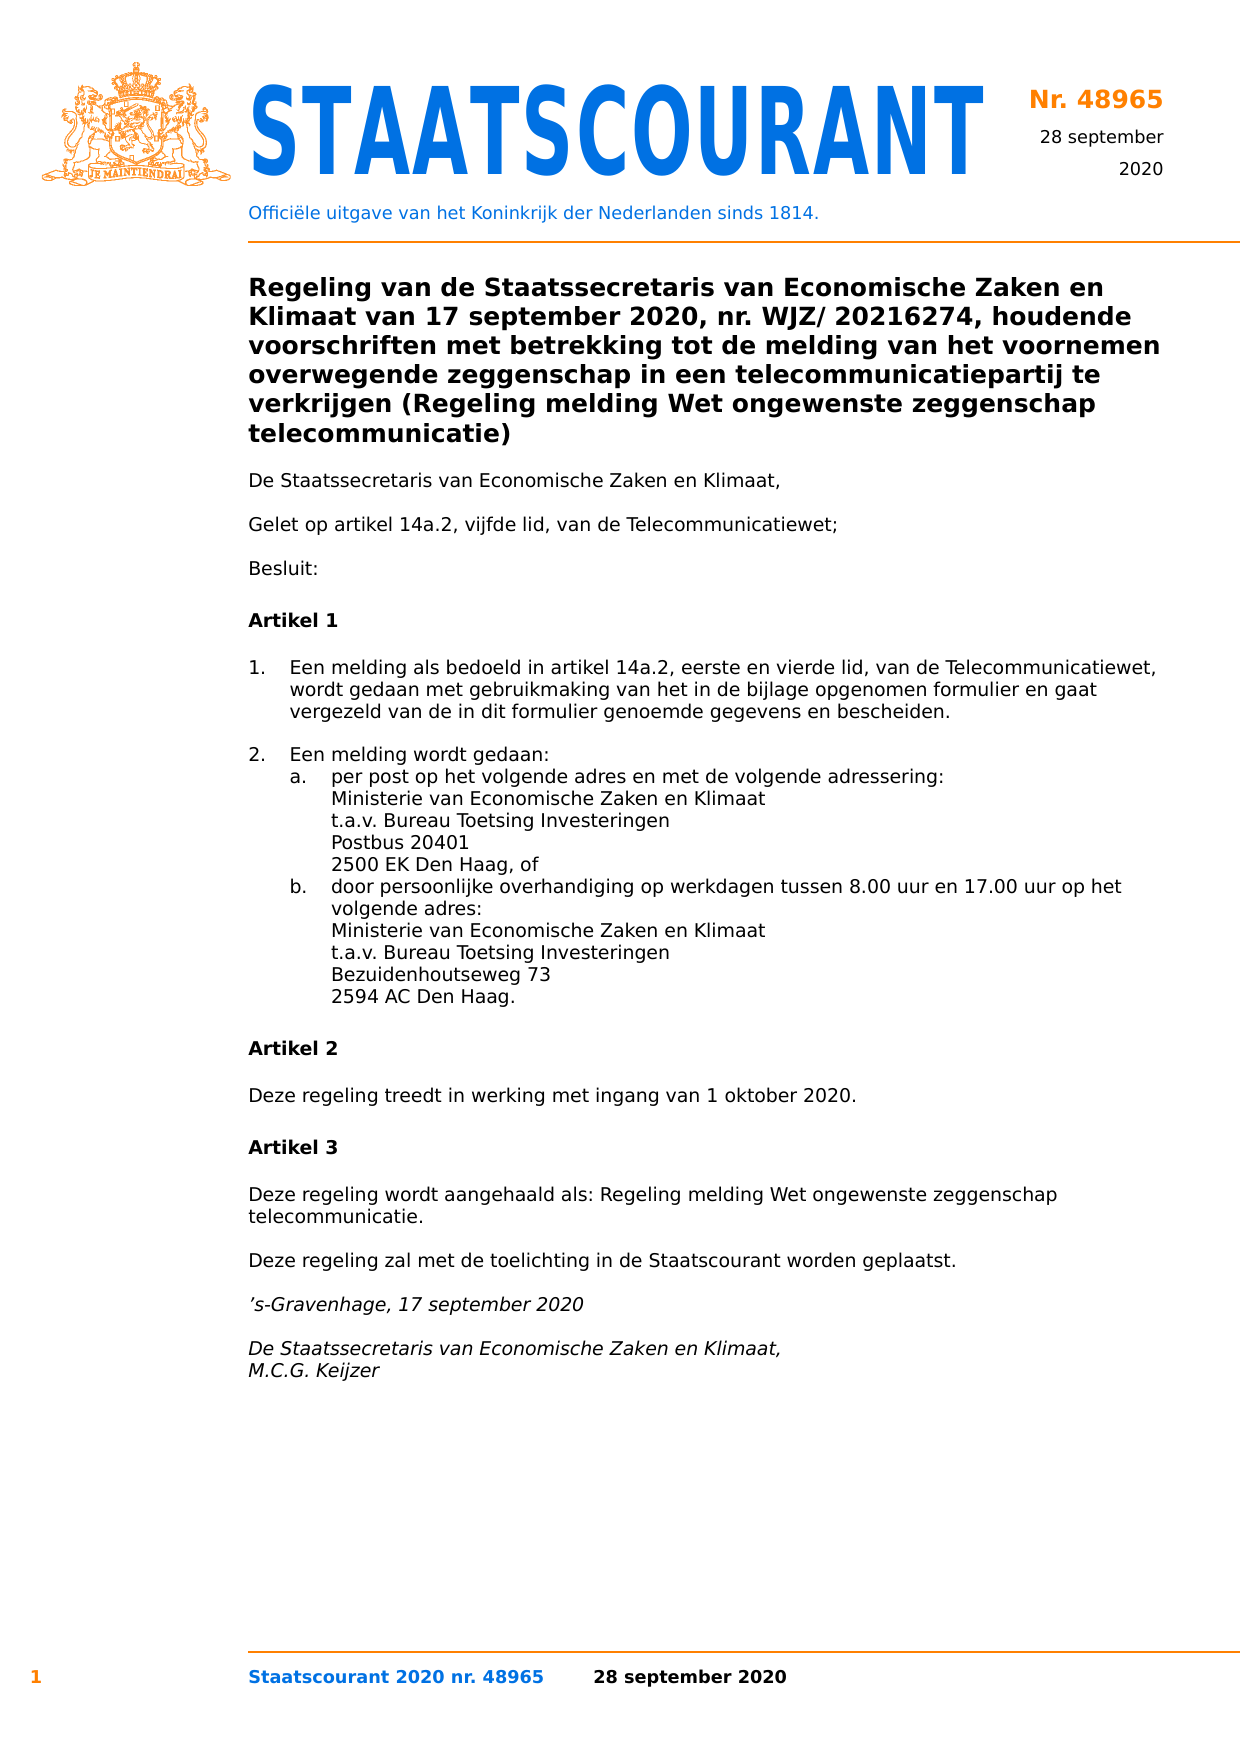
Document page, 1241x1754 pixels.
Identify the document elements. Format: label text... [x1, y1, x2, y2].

text 2594 AC Den Haag. [331, 986, 1163, 1008]
text Besluit: [248, 558, 1163, 579]
subtitle Artikel 3 [248, 1137, 1163, 1159]
subtitle Artikel 1 [248, 609, 1163, 632]
text Postbus 20401 [331, 832, 1163, 854]
text t.a.v. Bureau Toetsing Investeringen [331, 942, 1163, 964]
table_header STAATSCOURANT [248, 62, 998, 203]
table_cell Officiële uitgave van het Koninkrijk der Nederlanden sinds 1814. [248, 203, 1240, 241]
text t.a.v. Bureau Toetsing Investeringen [331, 810, 1163, 832]
table_cell 28 september [998, 121, 1240, 153]
text Deze regeling zal met de toelichting in de Staatscourant worden geplaatst. [248, 1250, 1163, 1272]
table_header Nr. 48965 [998, 62, 1240, 121]
text Bezuidenhoutseweg 73 [331, 964, 1163, 986]
text 2. Een melding wordt gedaan: [248, 744, 1163, 766]
text b. door persoonlijke overhandiging op werkdagen tussen 8.00 uur en 17.00 uur op het volgende adres: [289, 876, 1163, 920]
text 1. Een melding als bedoeld in artikel 14a.2, eerste en vierde lid, van de Telecommunicatiewet, wordt gedaan met gebruikmaking van het in de bijlage opgenomen formulier en gaat vergezeld van de in dit formulier genoemde gegevens en bescheiden. [248, 657, 1163, 722]
text a. per post op het volgende adres en met de volgende adressering: [289, 766, 1163, 788]
text Deze regeling treedt in werking met ingang van 1 oktober 2020. [248, 1085, 1163, 1107]
table_cell 2020 [998, 153, 1240, 203]
text De Staatssecretaris van Economische Zaken en Klimaat, M.C.G. Keijzer [248, 1338, 1163, 1382]
text Ministerie van Economische Zaken en Klimaat [331, 788, 1163, 810]
table_header [25, 62, 248, 241]
picture [41, 62, 231, 186]
subtitle Artikel 2 [248, 1038, 1163, 1060]
text Ministerie van Economische Zaken en Klimaat [331, 920, 1163, 942]
text ’s-Gravenhage, 17 september 2020 [248, 1294, 1163, 1316]
text Deze regeling wordt aangehaald als: Regeling melding Wet ongewenste zeggenschap telecommunicatie. [248, 1184, 1163, 1228]
subtitle Regeling van de Staatssecretaris van Economische Zaken en Klimaat van 17 september 2020, nr. WJZ/ 20216274, houdende voorschriften met betrekking tot de melding van het voornemen overwegende zeggenschap in een telecommunicatiepartij te verkrijgen (Regeling melding Wet ongewenste zeggenschap telecommunicatie) [248, 273, 1163, 448]
text 2500 EK Den Haag, of [331, 854, 1163, 876]
text Gelet op artikel 14a.2, vijfde lid, van de Telecommunicatiewet; [248, 514, 1163, 536]
text De Staatssecretaris van Economische Zaken en Klimaat, [248, 470, 1163, 492]
